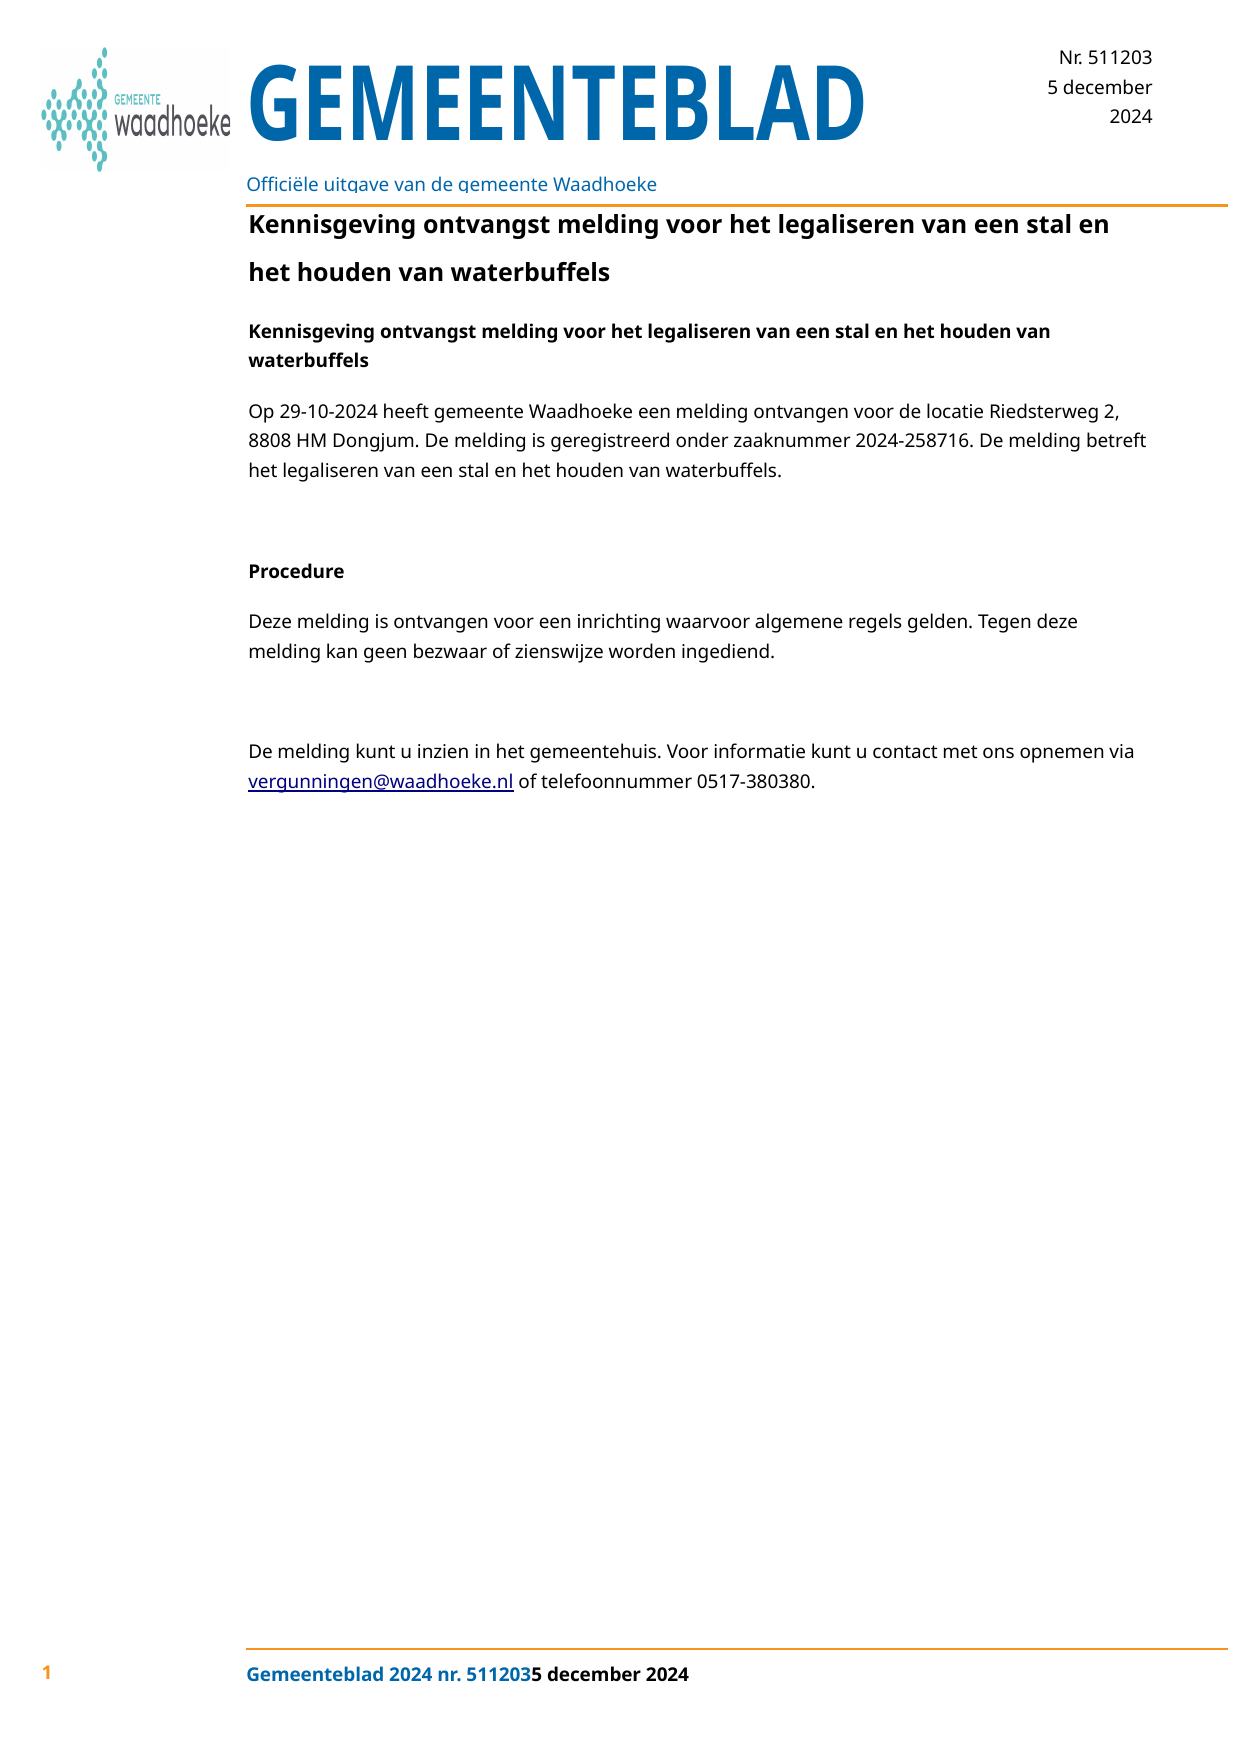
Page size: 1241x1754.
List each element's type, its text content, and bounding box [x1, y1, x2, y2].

text Procedure [248, 558, 1152, 584]
text Kennisgeving ontvangst melding voor het legaliseren van een stal en het houden van waterbuffels [248, 207, 1152, 288]
picture [41, 47, 231, 172]
text Deze melding is ontvangen voor een inrichting waarvoor algemene regels gelden. Tegen deze melding kan geen bezwaar of zienswijze worden ingediend. [248, 608, 1152, 664]
text Op 29-10-2024 heeft gemeente Waadhoeke een melding ontvangen voor de locatie Riedsterweg 2, 8808 HM Dongjum. De melding is geregistreerd onder zaaknummer 2024-258716. De melding betreft het legaliseren van een stal en het houden van waterbuffels. [248, 398, 1152, 483]
text Kennisgeving ontvangst melding voor het legaliseren van een stal en het houden van waterbuffels [248, 318, 1152, 373]
text De melding kunt u inzien in het gemeentehuis. Voor informatie kunt u contact met ons opnemen via vergunningen@waadhoeke.nl of telefoonnummer 0517-380380. [248, 739, 1152, 794]
